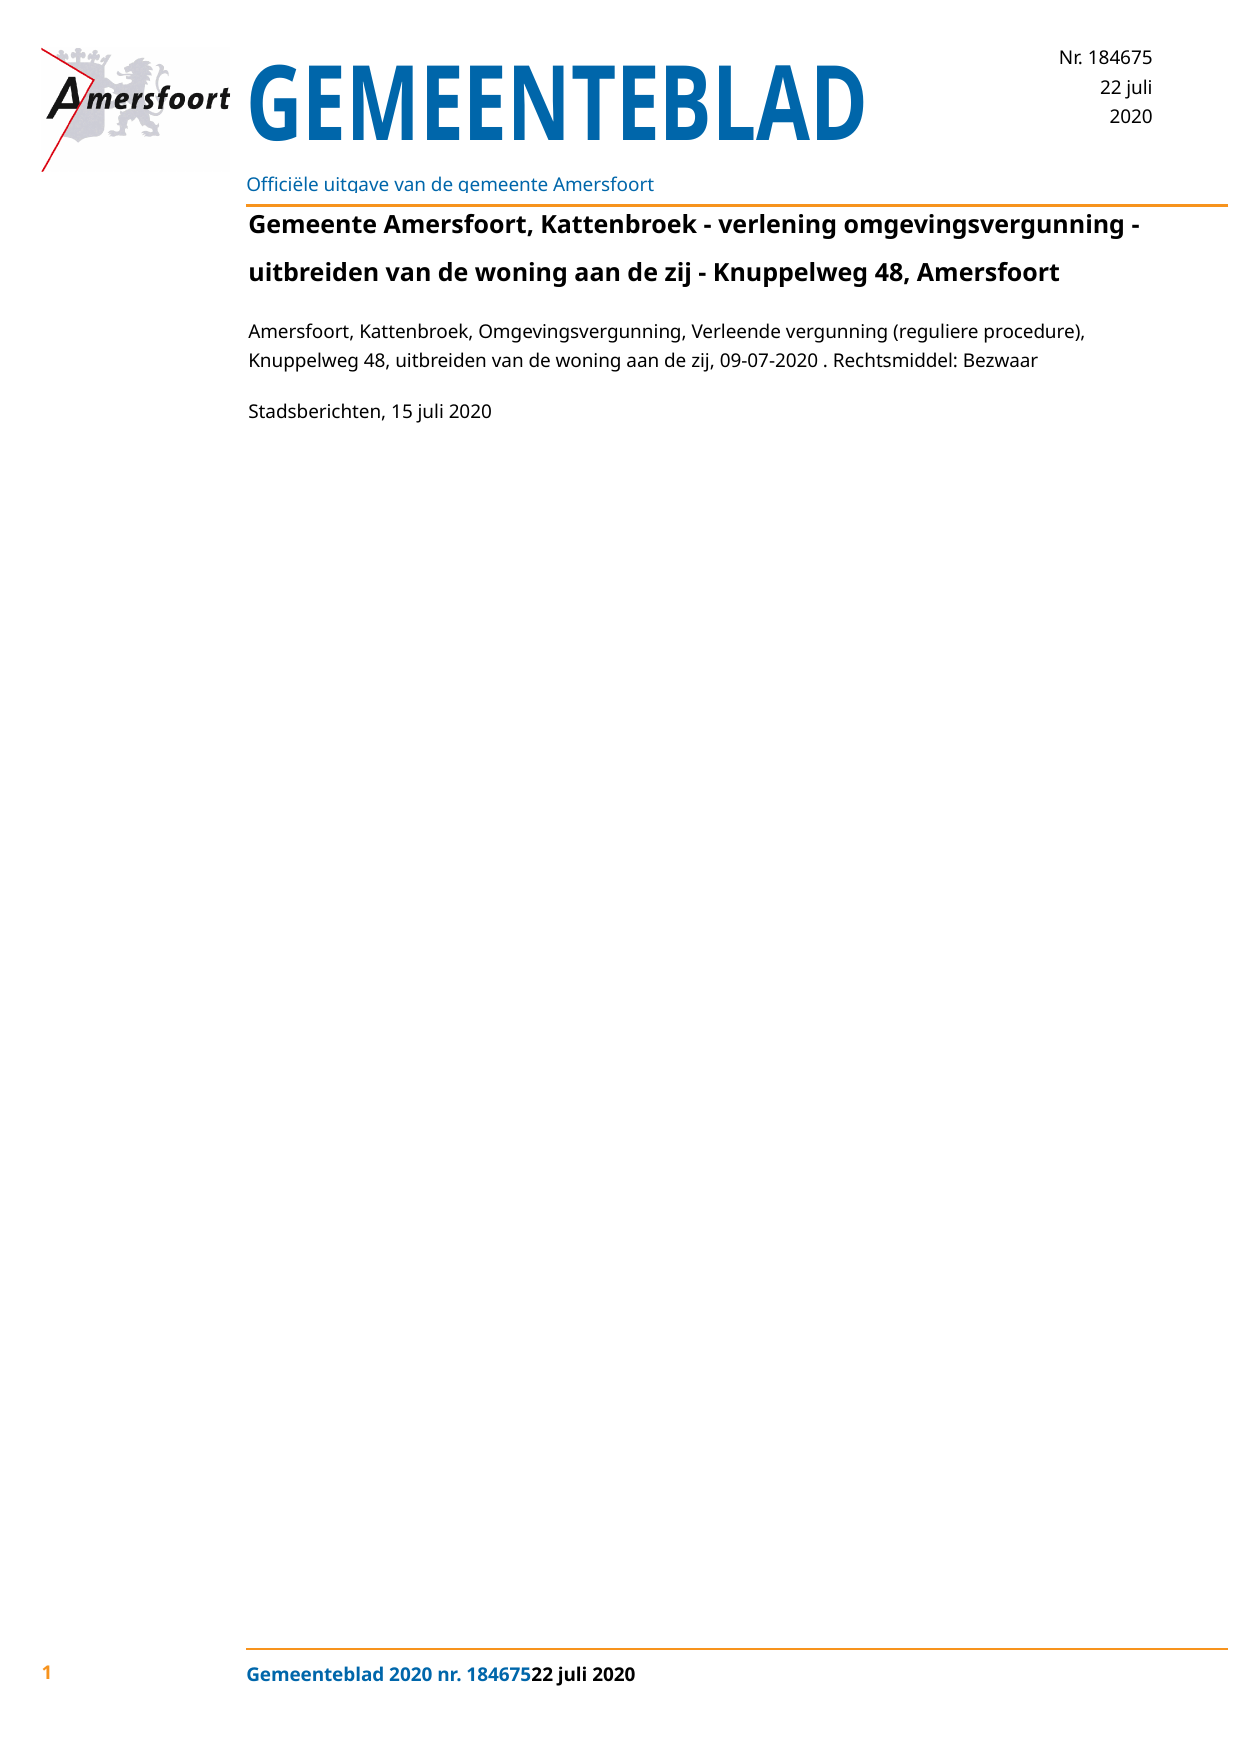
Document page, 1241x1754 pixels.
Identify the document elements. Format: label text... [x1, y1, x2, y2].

text Gemeente Amersfoort, Kattenbroek - verlening omgevingsvergunning - uitbreiden van de woning aan de zij - Knuppelweg 48, Amersfoort [248, 207, 1152, 288]
text Amersfoort, Kattenbroek, Omgevingsvergunning, Verleende vergunning (reguliere procedure), Knuppelweg 48, uitbreiden van de woning aan de zij, 09-07-2020 . Rechtsmiddel: Bezwaar [248, 318, 1152, 373]
text Stadsberichten, 15 juli 2020 [248, 398, 1152, 424]
picture [41, 47, 231, 172]
